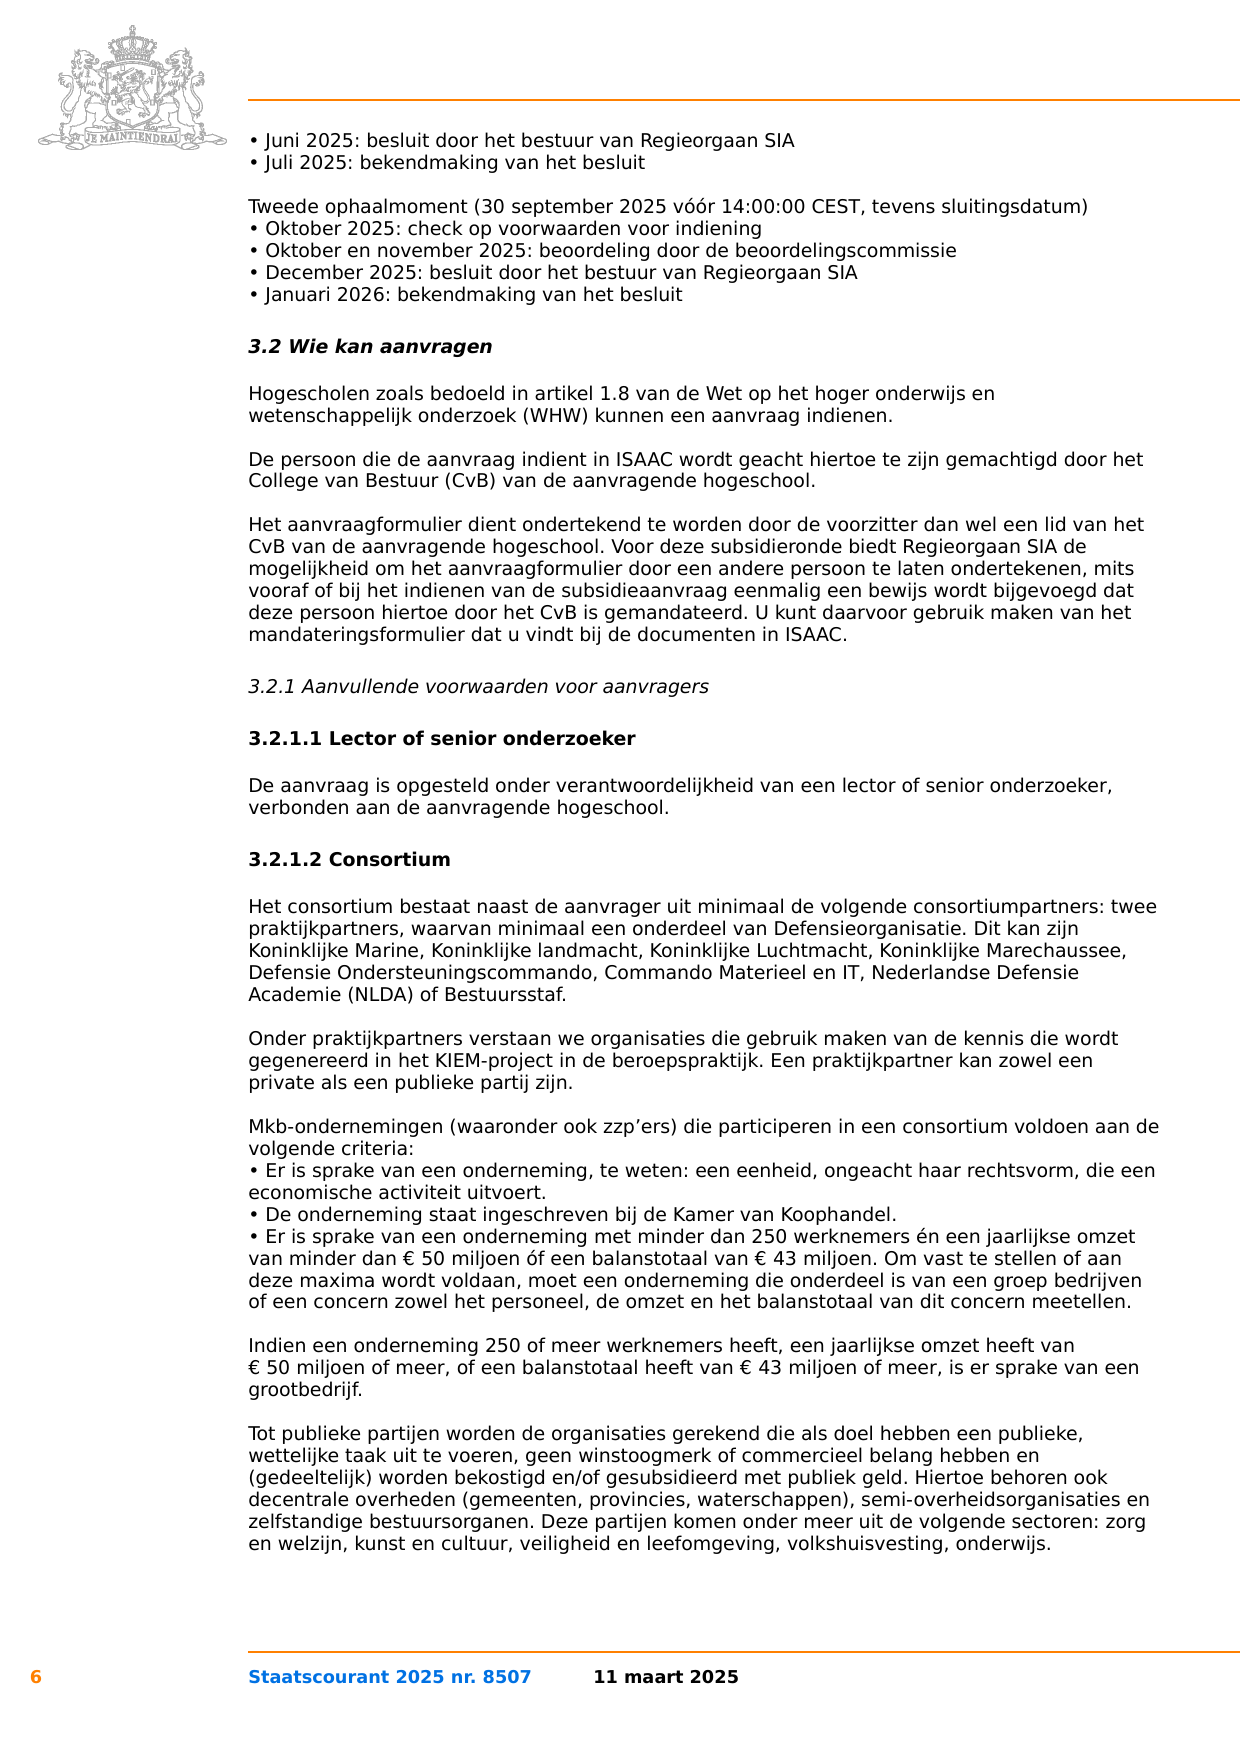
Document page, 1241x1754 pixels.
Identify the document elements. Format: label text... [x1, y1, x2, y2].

text • Juli 2025: bekendmaking van het besluit [248, 152, 1163, 174]
text • Er is sprake van een onderneming met minder dan 250 werknemers én een jaarlijkse omzet van minder dan € 50 miljoen óf een balanstotaal van € 43 miljoen. Om vast te stellen of aan deze maxima wordt voldaan, moet een onderneming die onderdeel is van een groep bedrijven of een concern zowel het personeel, de omzet en het balanstotaal van dit concern meetellen. [248, 1226, 1163, 1313]
text • Oktober 2025: check op voorwaarden voor indiening [248, 218, 1163, 240]
text Onder praktijkpartners verstaan we organisaties die gebruik maken van de kennis die wordt gegenereerd in het KIEM-project in de beroepspraktijk. Een praktijkpartner kan zowel een private als een publieke partij zijn. [248, 1028, 1163, 1094]
text Tweede ophaalmoment (30 september 2025 vóór 14:00:00 CEST, tevens sluitingsdatum) [248, 196, 1163, 218]
text Hogescholen zoals bedoeld in artikel 1.8 van de Wet op het hoger onderwijs en wetenschappelijk onderzoek (WHW) kunnen een aanvraag indienen. [248, 383, 1163, 427]
text • Oktober en november 2025: beoordeling door de beoordelingscommissie [248, 240, 1163, 262]
text • Er is sprake van een onderneming, te weten: een eenheid, ongeacht haar rechtsvorm, die een economische activiteit uitvoert. [248, 1159, 1163, 1203]
text De aanvraag is opgesteld onder verantwoordelijkheid van een lector of senior onderzoeker, verbonden aan de aanvragende hogeschool. [248, 775, 1163, 819]
text Het aanvraagformulier dient ondertekend te worden door de voorzitter dan wel een lid van het CvB van de aanvragende hogeschool. Voor deze subsidieronde biedt Regieorgaan SIA de mogelijkheid om het aanvraagformulier door een andere persoon te laten ondertekenen, mits vooraf of bij het indienen van de subsidieaanvraag eenmalig een bewijs wordt bijgevoegd dat deze persoon hiertoe door het CvB is gemandateerd. U kunt daarvoor gebruik maken van het mandateringsformulier dat u vindt bij de documenten in ISAAC. [248, 514, 1163, 646]
text Tot publieke partijen worden de organisaties gerekend die als doel hebben een publieke, wettelijke taak uit te voeren, geen winstoogmerk of commercieel belang hebben en (gedeeltelijk) worden bekostigd en/of gesubsidieerd met publiek geld. Hiertoe behoren ook decentrale overheden (gemeenten, provincies, waterschappen), semi-overheidsorganisaties en zelfstandige bestuursorganen. Deze partijen komen onder meer uit de volgende sectoren: zorg en welzijn, kunst en cultuur, veiligheid en leefomgeving, volkshuisvesting, onderwijs. [248, 1423, 1163, 1555]
text • Januari 2026: bekendmaking van het besluit [248, 284, 1163, 306]
subtitle 3.2.1.1 Lector of senior onderzoeker [248, 728, 1163, 750]
subtitle 3.2.1.2 Consortium [248, 849, 1163, 871]
text Het consortium bestaat naast de aanvrager uit minimaal de volgende consortiumpartners: twee praktijkpartners, waarvan minimaal een onderdeel van Defensieorganisatie. Dit kan zijn Koninklijke Marine, Koninklijke landmacht, Koninklijke Luchtmacht, Koninklijke Marechaussee, Defensie Ondersteuningscommando, Commando Materieel en IT, Nederlandse Defensie Academie (NLDA) of Bestuursstaf. [248, 896, 1163, 1006]
text Mkb-ondernemingen (waaronder ook zzp’ers) die participeren in een consortium voldoen aan de volgende criteria: [248, 1116, 1163, 1159]
subtitle 3.2.1 Aanvullende voorwaarden voor aanvragers [248, 676, 1163, 698]
text • De onderneming staat ingeschreven bij de Kamer van Koophandel. [248, 1203, 1163, 1226]
subtitle 3.2 Wie kan aanvragen [248, 336, 1163, 358]
text De persoon die de aanvraag indient in ISAAC wordt geacht hiertoe te zijn gemachtigd door het College van Bestuur (CvB) van de aanvragende hogeschool. [248, 448, 1163, 492]
text • December 2025: besluit door het bestuur van Regieorgaan SIA [248, 262, 1163, 284]
text Indien een onderneming 250 of meer werknemers heeft, een jaarlijkse omzet heeft van € 50 miljoen of meer, of een balanstotaal heeft van € 43 miljoen of meer, is er sprake van een grootbedrijf. [248, 1335, 1163, 1401]
picture [38, 25, 227, 150]
text • Juni 2025: besluit door het bestuur van Regieorgaan SIA [248, 130, 1163, 152]
